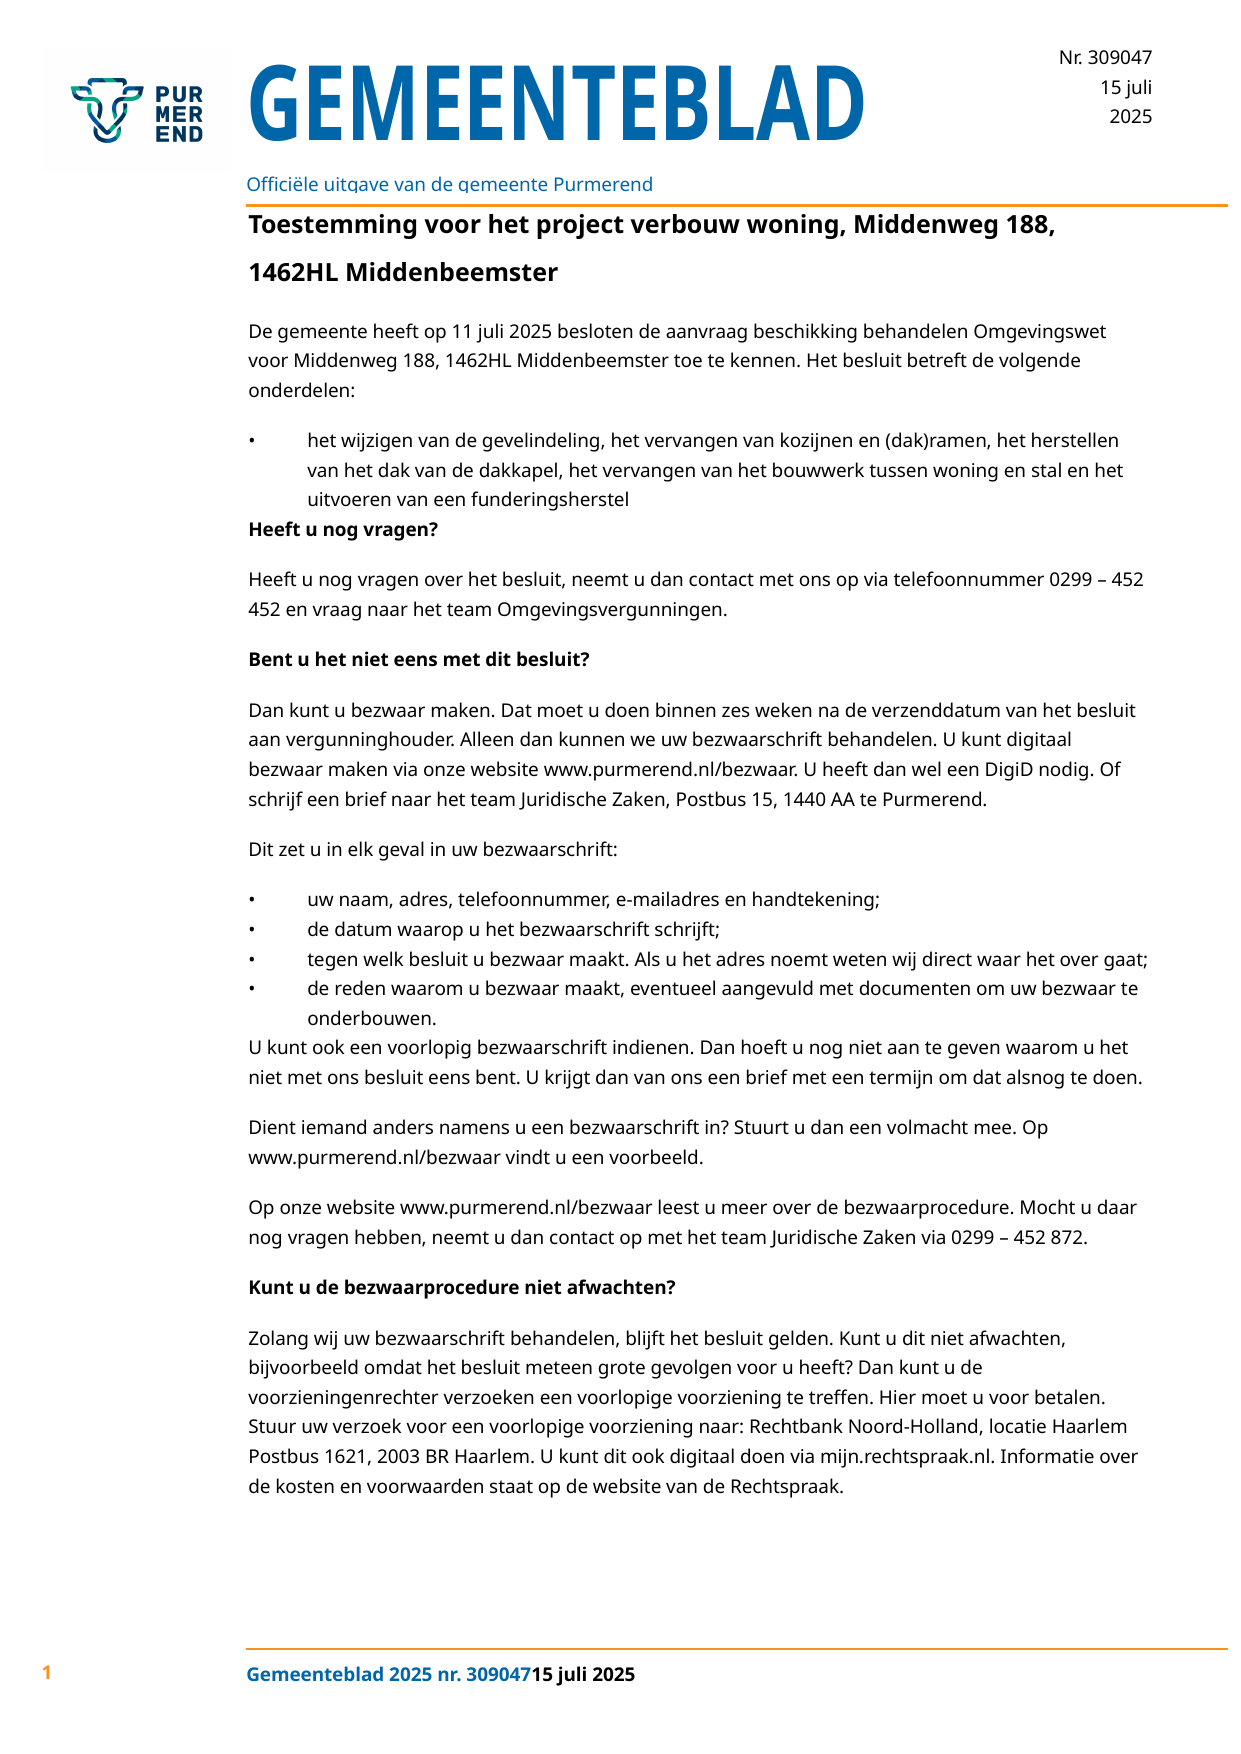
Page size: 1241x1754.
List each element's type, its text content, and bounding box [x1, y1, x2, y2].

picture [41, 47, 231, 172]
text Op onze website www.purmerend.nl/bezwaar leest u meer over de bezwaarprocedure. Mocht u daar nog vragen hebben, neemt u dan contact op met het team Juridische Zaken via 0299 – 452 872. [248, 1194, 1152, 1250]
text Dit zet u in elk geval in uw bezwaarschrift: [248, 836, 1152, 862]
list de datum waarop u het bezwaarschrift schrijft; [248, 916, 1152, 942]
list tegen welk besluit u bezwaar maakt. Als u het adres noemt weten wij direct waar het over gaat; [248, 946, 1152, 972]
text U kunt ook een voorlopig bezwaarschrift indienen. Dan hoeft u nog niet aan te geven waarom u het niet met ons besluit eens bent. U krijgt dan van ons een brief met een termijn om dat alsnog te doen. [248, 1034, 1152, 1090]
text Bent u het niet eens met dit besluit? [248, 647, 1152, 672]
list de reden waarom u bezwaar maakt, eventueel aangevuld met documenten om uw bezwaar te onderbouwen. [248, 975, 1152, 1031]
text De gemeente heeft op 11 juli 2025 besloten de aanvraag beschikking behandelen Omgevingswet voor Middenweg 188, 1462HL Middenbeemster toe te kennen. Het besluit betreft de volgende onderdelen: [248, 318, 1152, 403]
list uw naam, adres, telefoonnummer, e-mailadres en handtekening; [248, 887, 1152, 912]
text Heeft u nog vragen? [248, 516, 1152, 542]
list het wijzigen van de gevelindeling, het vervangen van kozijnen en (dak)ramen, het herstellen van het dak van de dakkapel, het vervangen van het bouwwerk tussen woning en stal en het uitvoeren van een funderingsherstel [248, 427, 1152, 512]
text Dient iemand anders namens u een bezwaarschrift in? Stuurt u dan een volmacht mee. Op www.purmerend.nl/bezwaar vindt u een voorbeeld. [248, 1114, 1152, 1170]
text Dan kunt u bezwaar maken. Dat moet u doen binnen zes weken na de verzenddatum van het besluit aan vergunninghouder. Alleen dan kunnen we uw bezwaarschrift behandelen. U kunt digitaal bezwaar maken via onze website www.purmerend.nl/bezwaar. U heeft dan wel een DigiD nodig. Of schrijf een brief naar het team Juridische Zaken, Postbus 15, 1440 AA te Purmerend. [248, 697, 1152, 812]
text Toestemming voor het project verbouw woning, Middenweg 188, 1462HL Middenbeemster [248, 207, 1152, 288]
text Heeft u nog vragen over het besluit, neemt u dan contact met ons op via telefoonnummer 0299 – 452 452 en vraag naar het team Omgevingsvergunningen. [248, 567, 1152, 622]
text Kunt u de bezwaarprocedure niet afwachten? [248, 1274, 1152, 1300]
text Zolang wij uw bezwaarschrift behandelen, blijft het besluit gelden. Kunt u dit niet afwachten, bijvoorbeeld omdat het besluit meteen grote gevolgen voor u heeft? Dan kunt u de voorzieningenrechter verzoeken een voorlopige voorziening te treffen. Hier moet u voor betalen. Stuur uw verzoek voor een voorlopige voorziening naar: Rechtbank Noord-Holland, locatie Haarlem Postbus 1621, 2003 BR Haarlem. U kunt dit ook digitaal doen via mijn.rechtspraak.nl. Informatie over de kosten en voorwaarden staat op de website van de Rechtspraak. [248, 1325, 1152, 1499]
